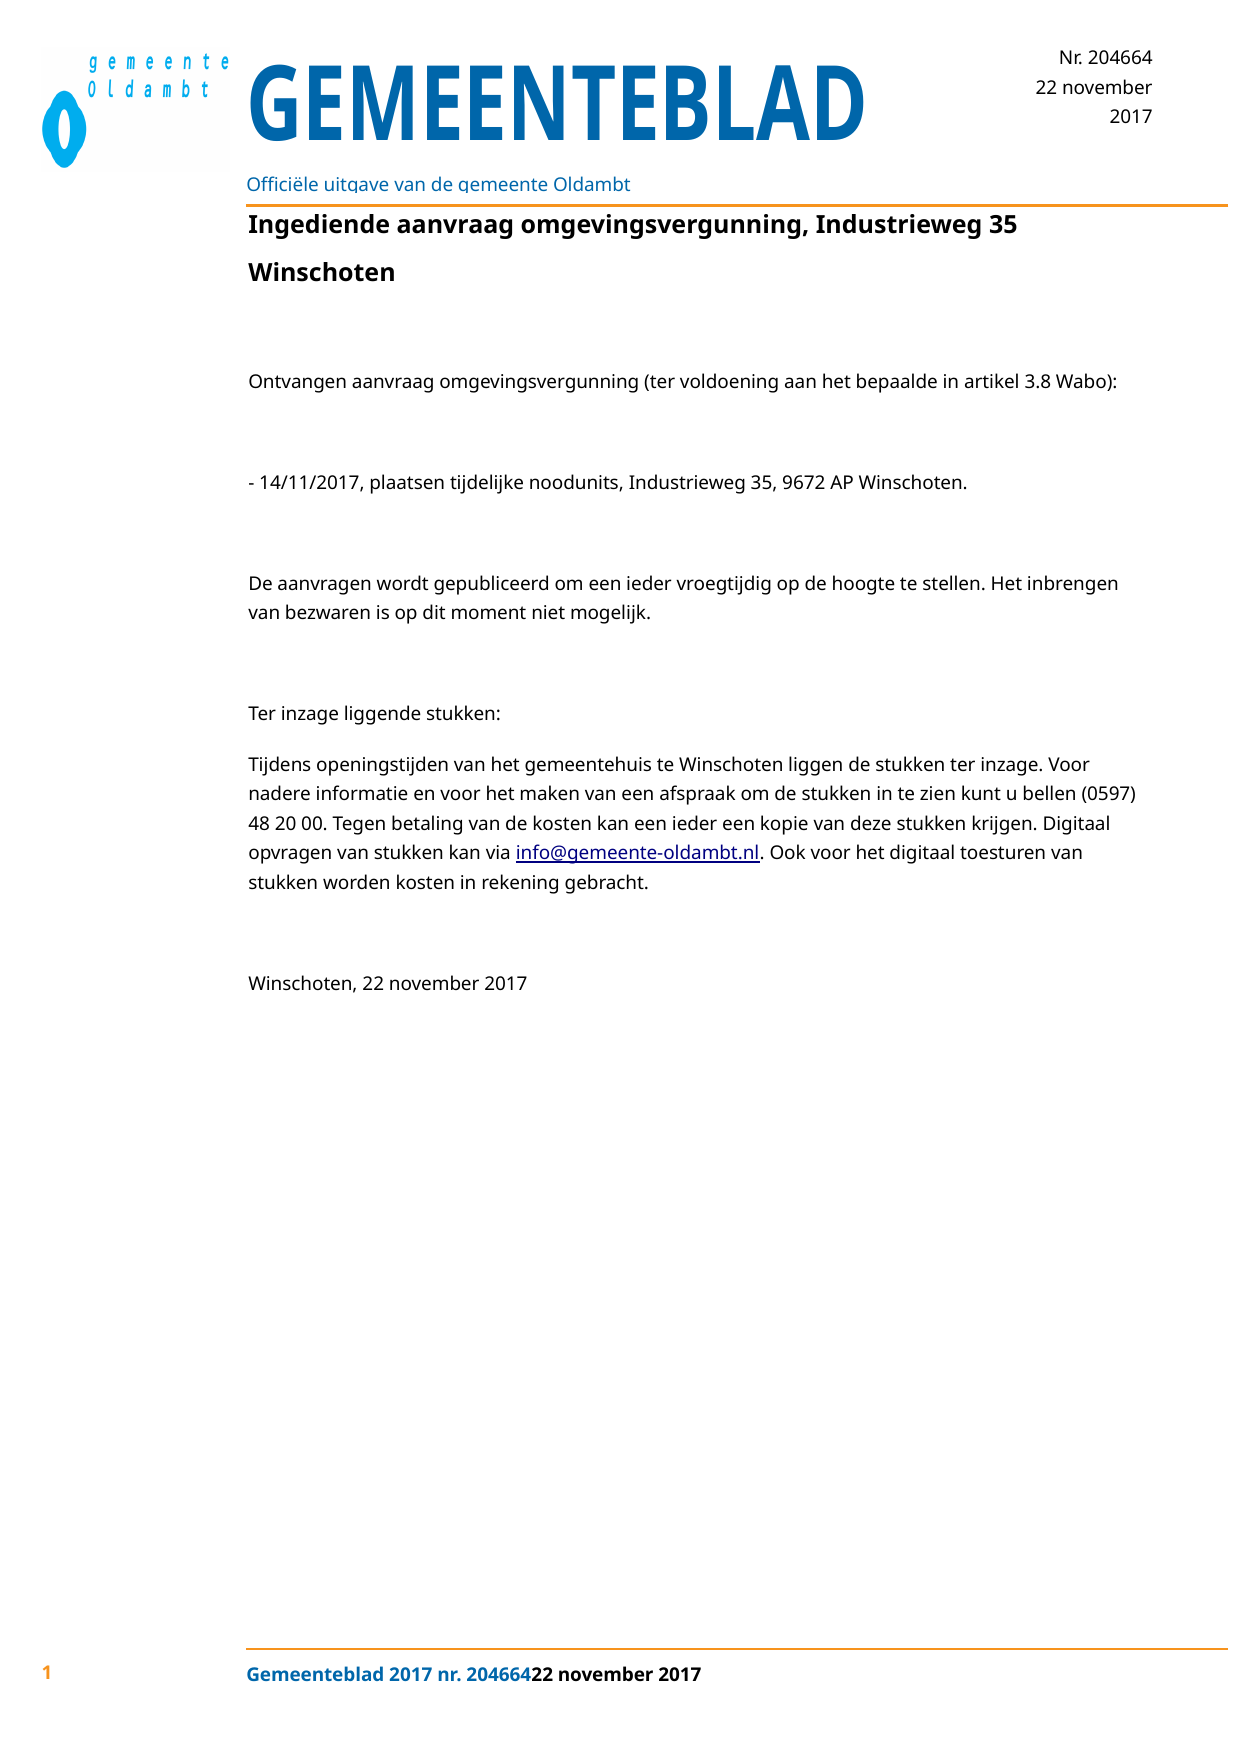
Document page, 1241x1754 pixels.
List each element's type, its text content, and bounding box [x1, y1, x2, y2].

text Ontvangen aanvraag omgevingsvergunning (ter voldoening aan het bepaalde in artikel 3.8 Wabo): [248, 368, 1152, 394]
text Tijdens openingstijden van het gemeentehuis te Winschoten liggen de stukken ter inzage. Voor nadere informatie en voor het maken van een afspraak om de stukken in te zien kunt u bellen (0597) 48 20 00. Tegen betaling van de kosten kan een ieder een kopie van deze stukken krijgen. Digitaal opvragen van stukken kan via info@gemeente-oldambt.nl. Ook voor het digitaal toesturen van stukken worden kosten in rekening gebracht. [248, 751, 1152, 895]
text De aanvragen wordt gepubliceerd om een ieder vroegtijdig op de hoogte te stellen. Het inbrengen van bezwaren is op dit moment niet mogelijk. [248, 570, 1152, 625]
text - 14/11/2017, plaatsen tijdelijke noodunits, Industrieweg 35, 9672 AP Winschoten. [248, 469, 1152, 495]
text Ter inzage liggende stukken: [248, 700, 1152, 726]
text Ingediende aanvraag omgevingsvergunning, Industrieweg 35 Winschoten [248, 207, 1152, 288]
picture [41, 47, 231, 172]
text Winschoten, 22 november 2017 [248, 970, 1152, 996]
